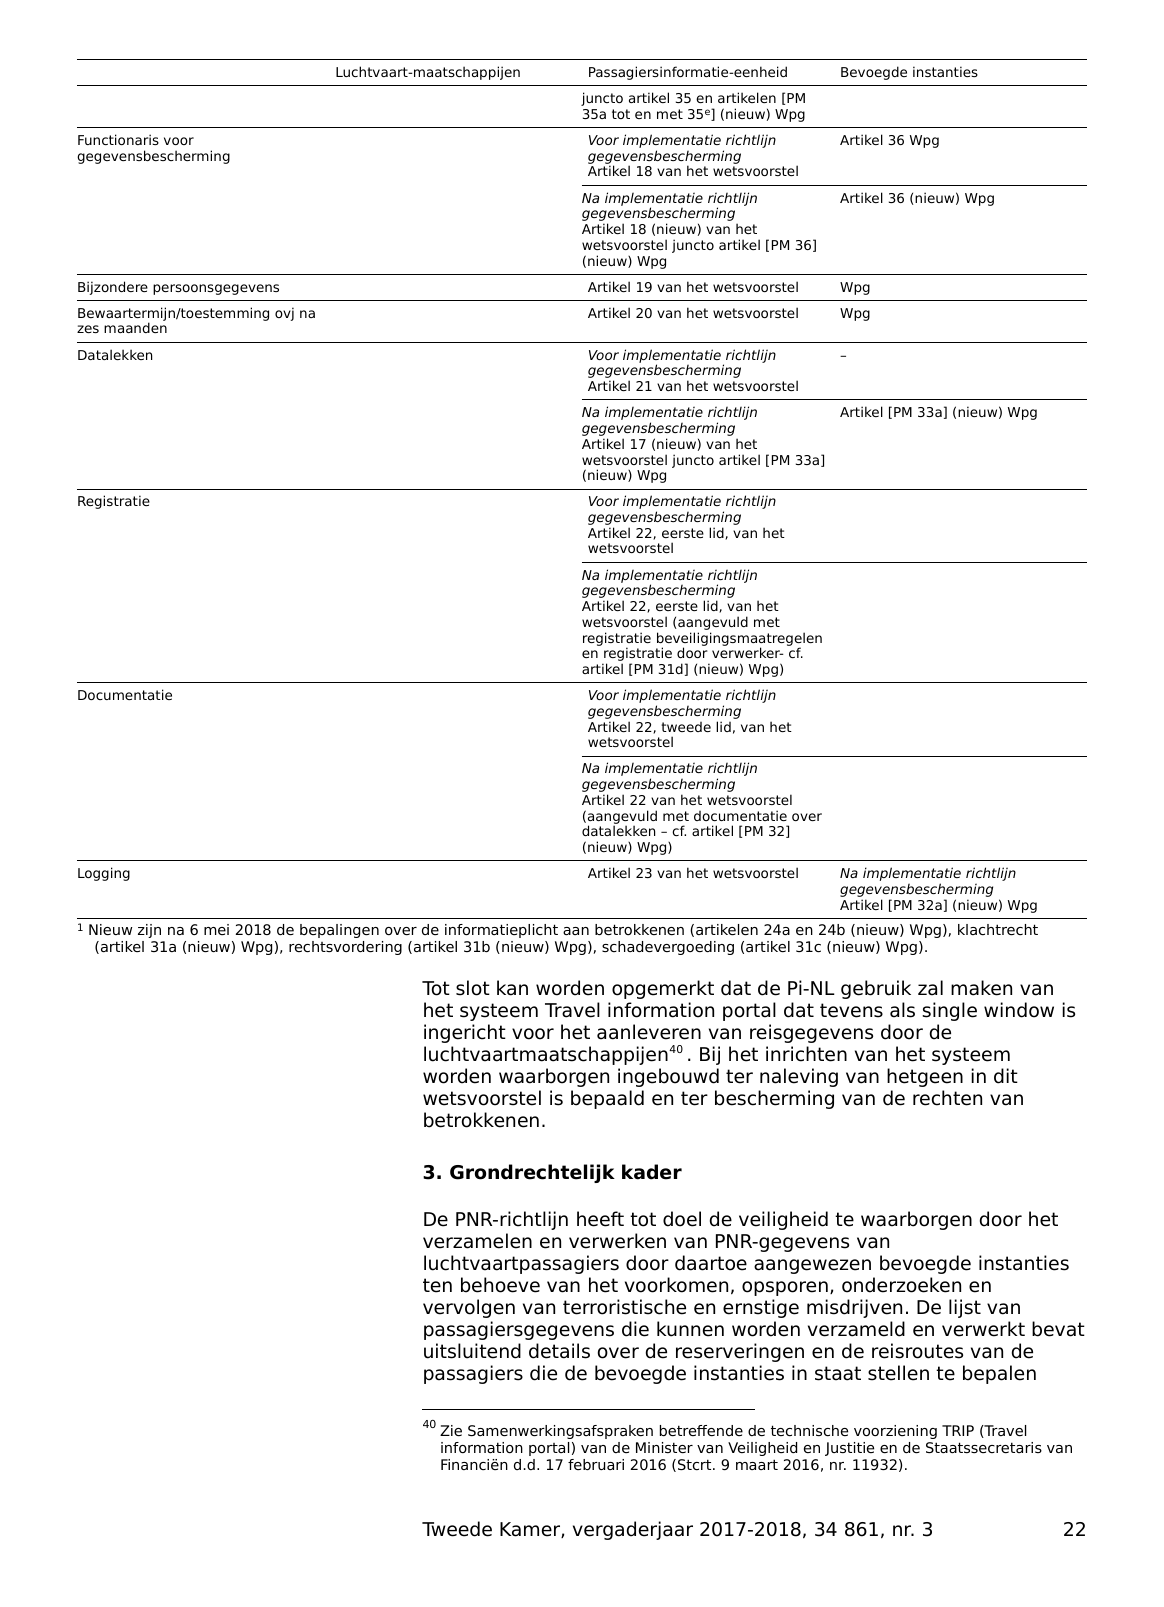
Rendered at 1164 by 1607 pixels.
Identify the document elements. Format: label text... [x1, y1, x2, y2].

table_cell [329, 683, 582, 860]
table_cell [329, 86, 582, 127]
table_header Luchtvaart-maatschappijen [329, 60, 582, 85]
table_cell Voor implementatie richtlijn gegevensbescherming Artikel 22, tweede lid, van het wetsvoorstel [582, 683, 834, 756]
table_cell Na implementatie richtlijn gegevensbescherming Artikel 18 (nieuw) van het wetsvoorstel juncto artikel [PM 36] (nieuw) Wpg [582, 186, 834, 274]
table_cell Registratie [77, 490, 329, 682]
subtitle 3. Grondrechtelijk kader [422, 1162, 1087, 1184]
table_cell [834, 490, 1087, 562]
table_cell [329, 301, 582, 342]
table_cell [329, 128, 582, 274]
table_cell [329, 861, 582, 918]
table_cell 1 Nieuw zijn na 6 mei 2018 de bepalingen over de informatieplicht aan betrokkenen (artikelen 24a en 24b (nieuw) Wpg), klachtrecht (artikel 31a (nieuw) Wpg), rechtsvordering (artikel 31b (nieuw) Wpg), schadevergoeding (artikel 31c (nieuw) Wpg). [77, 919, 1087, 956]
table_cell Wpg [834, 275, 1087, 300]
table_cell Documentatie [77, 683, 329, 860]
table_cell Artikel 36 Wpg [834, 128, 1087, 185]
table_cell Voor implementatie richtlijn gegevensbescherming Artikel 18 van het wetsvoorstel [582, 128, 834, 185]
table_cell – [834, 343, 1087, 399]
table_cell Na implementatie richtlijn gegevensbescherming Artikel [PM 32a] (nieuw) Wpg [834, 861, 1087, 918]
table_cell [329, 490, 582, 682]
table_header [77, 60, 329, 85]
table_cell Voor implementatie richtlijn gegevensbescherming Artikel 22, eerste lid, van het wetsvoorstel [582, 490, 834, 562]
table_cell Artikel [PM 33a] (nieuw) Wpg [834, 400, 1087, 488]
table_cell [329, 275, 582, 300]
table_cell Bewaartermijn/toestemming ovj na zes maanden [77, 301, 329, 342]
table_cell [834, 563, 1087, 682]
table_cell Logging [77, 861, 329, 918]
text Zie Samenwerkingsafspraken betreffende de technische voorziening TRIP (Travel information portal) van de Minister van Veiligheid en Justitie en de Staatssecretaris van Financiën d.d. 17 februari 2016 (Stcrt. 9 maart 2016, nr. 11932). [422, 1418, 1087, 1474]
text De PNR-richtlijn heeft tot doel de veiligheid te waarborgen door het verzamelen en verwerken van PNR-gegevens van luchtvaartpassagiers door daartoe aangewezen bevoegde instanties ten behoeve van het voorkomen, opsporen, onderzoeken en vervolgen van terroristische en ernstige misdrijven. De lijst van passagiersgegevens die kunnen worden verzameld en verwerkt bevat uitsluitend details over de reserveringen en de reisroutes van de passagiers die de bevoegde instanties in staat stellen te bepalen [422, 1209, 1087, 1384]
table_header Bevoegde instanties [834, 60, 1087, 85]
table_cell Artikel 19 van het wetsvoorstel [582, 275, 834, 300]
table_cell juncto artikel 35 en artikelen [PM 35a tot en met 35e] (nieuw) Wpg [582, 86, 834, 127]
table_cell Na implementatie richtlijn gegevensbescherming Artikel 17 (nieuw) van het wetsvoorstel juncto artikel [PM 33a] (nieuw) Wpg [582, 400, 834, 488]
table_cell [834, 86, 1087, 127]
table_cell Artikel 20 van het wetsvoorstel [582, 301, 834, 342]
table_cell Voor implementatie richtlijn gegevensbescherming Artikel 21 van het wetsvoorstel [582, 343, 834, 399]
table_cell Artikel 23 van het wetsvoorstel [582, 861, 834, 918]
table_cell Bijzondere persoonsgegevens [77, 275, 329, 300]
table_cell [329, 343, 582, 488]
table_cell Artikel 36 (nieuw) Wpg [834, 186, 1087, 274]
table_cell Functionaris voor gegevensbescherming [77, 128, 329, 274]
table_cell Na implementatie richtlijn gegevensbescherming Artikel 22 van het wetsvoorstel (aangevuld met documentatie over datalekken – cf. artikel [PM 32] (nieuw) Wpg) [582, 757, 834, 860]
table_cell [834, 757, 1087, 860]
table_cell Wpg [834, 301, 1087, 342]
text Tot slot kan worden opgemerkt dat de Pi-NL gebruik zal maken van het systeem Travel information portal dat tevens als single window is ingericht voor het aanleveren van reisgegevens door de luchtvaartmaatschappijen. Bij het inrichten van het systeem worden waarborgen ingebouwd ter naleving van hetgeen in dit wetsvoorstel is bepaald en ter bescherming van de rechten van betrokkenen. [422, 978, 1087, 1132]
table_header Passagiersinformatie-eenheid [582, 60, 834, 85]
table_cell [834, 683, 1087, 756]
table_cell Datalekken [77, 343, 329, 488]
table_cell Na implementatie richtlijn gegevensbescherming Artikel 22, eerste lid, van het wetsvoorstel (aangevuld met registratie beveiligingsmaatregelen en registratie door verwerker- cf. artikel [PM 31d] (nieuw) Wpg) [582, 563, 834, 682]
table_cell [77, 86, 329, 127]
